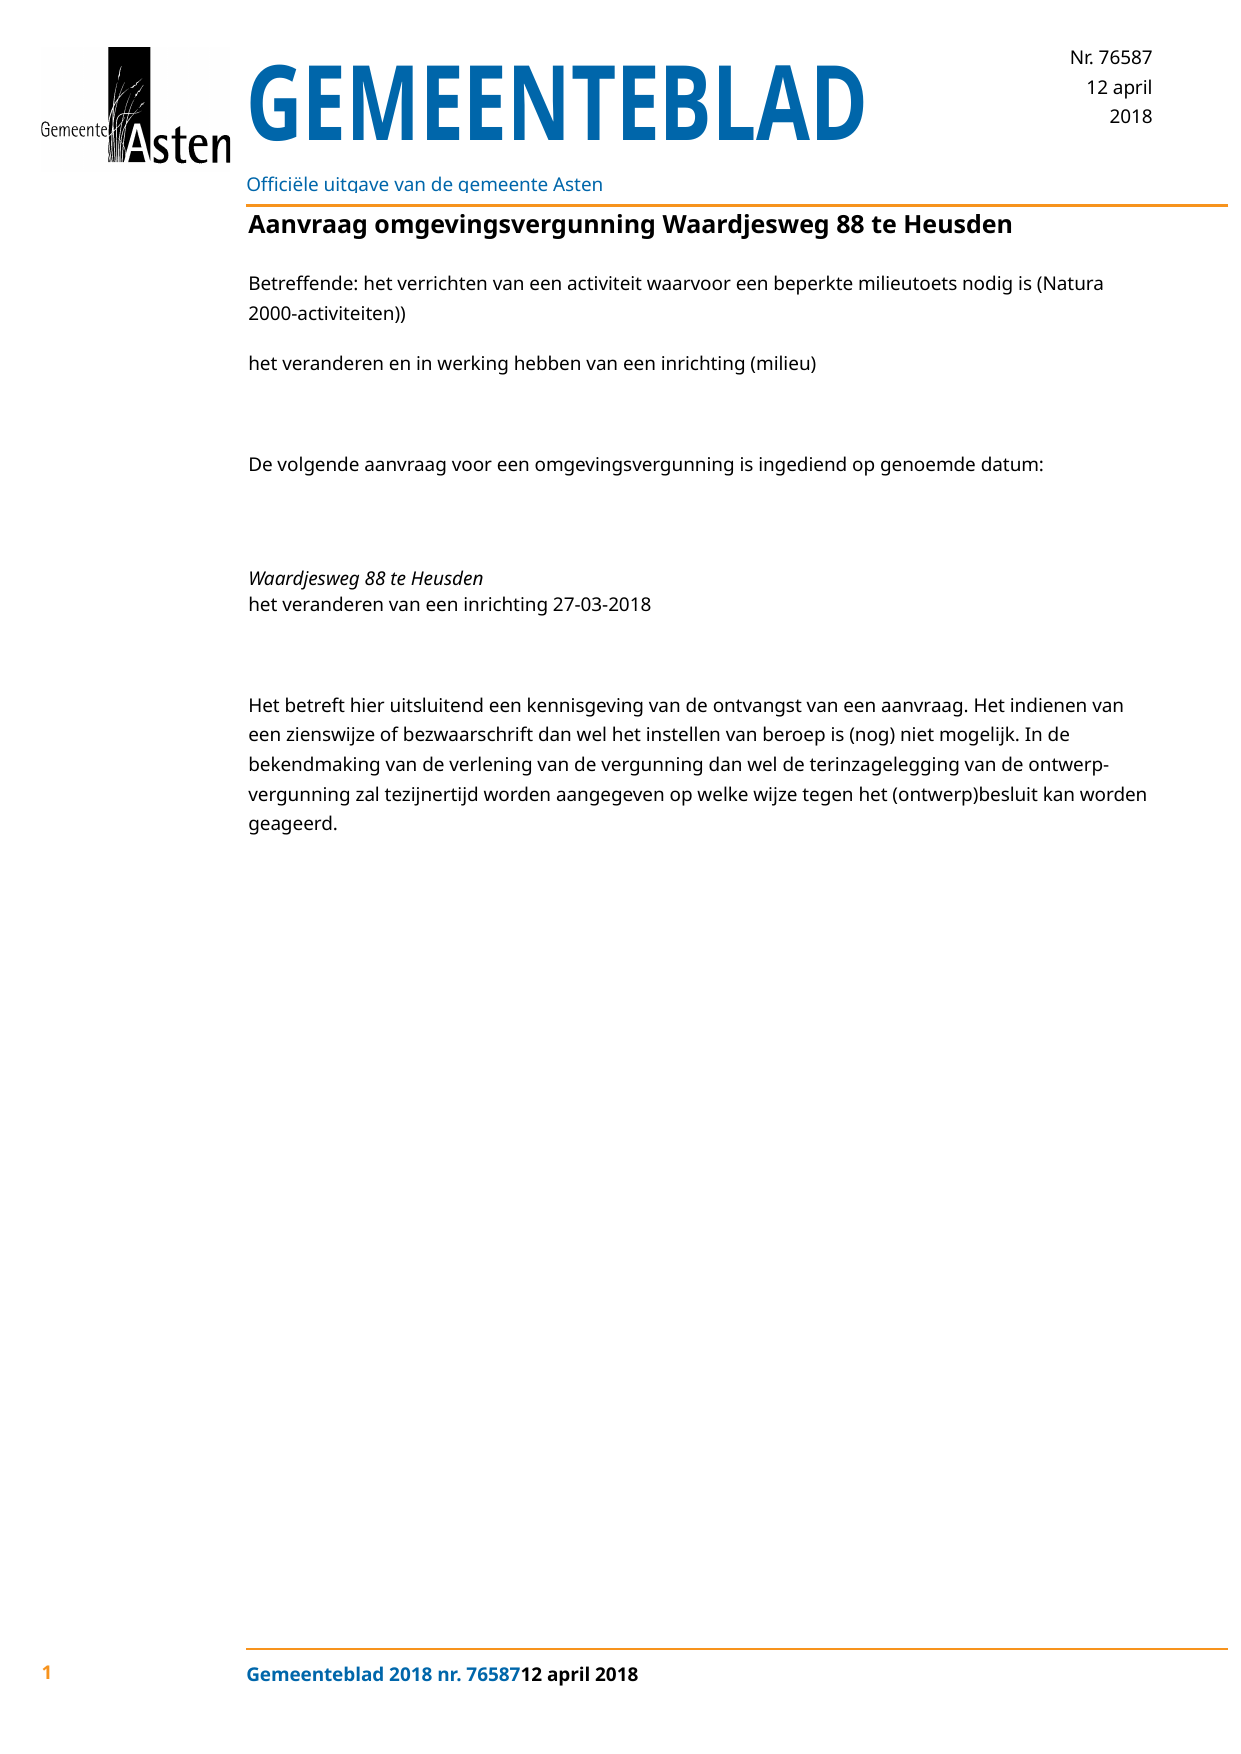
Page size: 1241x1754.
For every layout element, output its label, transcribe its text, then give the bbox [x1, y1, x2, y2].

picture [41, 47, 231, 172]
text Het betreft hier uitsluitend een kennisgeving van de ontvangst van een aanvraag. Het indienen van een zienswijze of bezwaarschrift dan wel het instellen van beroep is (nog) niet mogelijk. In de bekendmaking van de verlening van de vergunning dan wel de terinzagelegging van de ontwerp-vergunning zal tezijnertijd worden aangegeven op welke wijze tegen het (ontwerp)besluit kan worden geageerd. [248, 692, 1152, 836]
text het veranderen van een inrichting 27-03-2018 [248, 591, 1152, 617]
text Waardjesweg 88 te Heusden [248, 566, 1152, 591]
text het veranderen en in werking hebben van een inrichting (milieu) [248, 350, 1152, 376]
text Betreffende: het verrichten van een activiteit waarvoor een beperkte milieutoets nodig is (Natura 2000-activiteiten)) [248, 270, 1152, 326]
text De volgende aanvraag voor een omgevingsvergunning is ingediend op genoemde datum: [248, 451, 1152, 477]
text Aanvraag omgevingsvergunning Waardjesweg 88 te Heusden [248, 207, 1152, 241]
